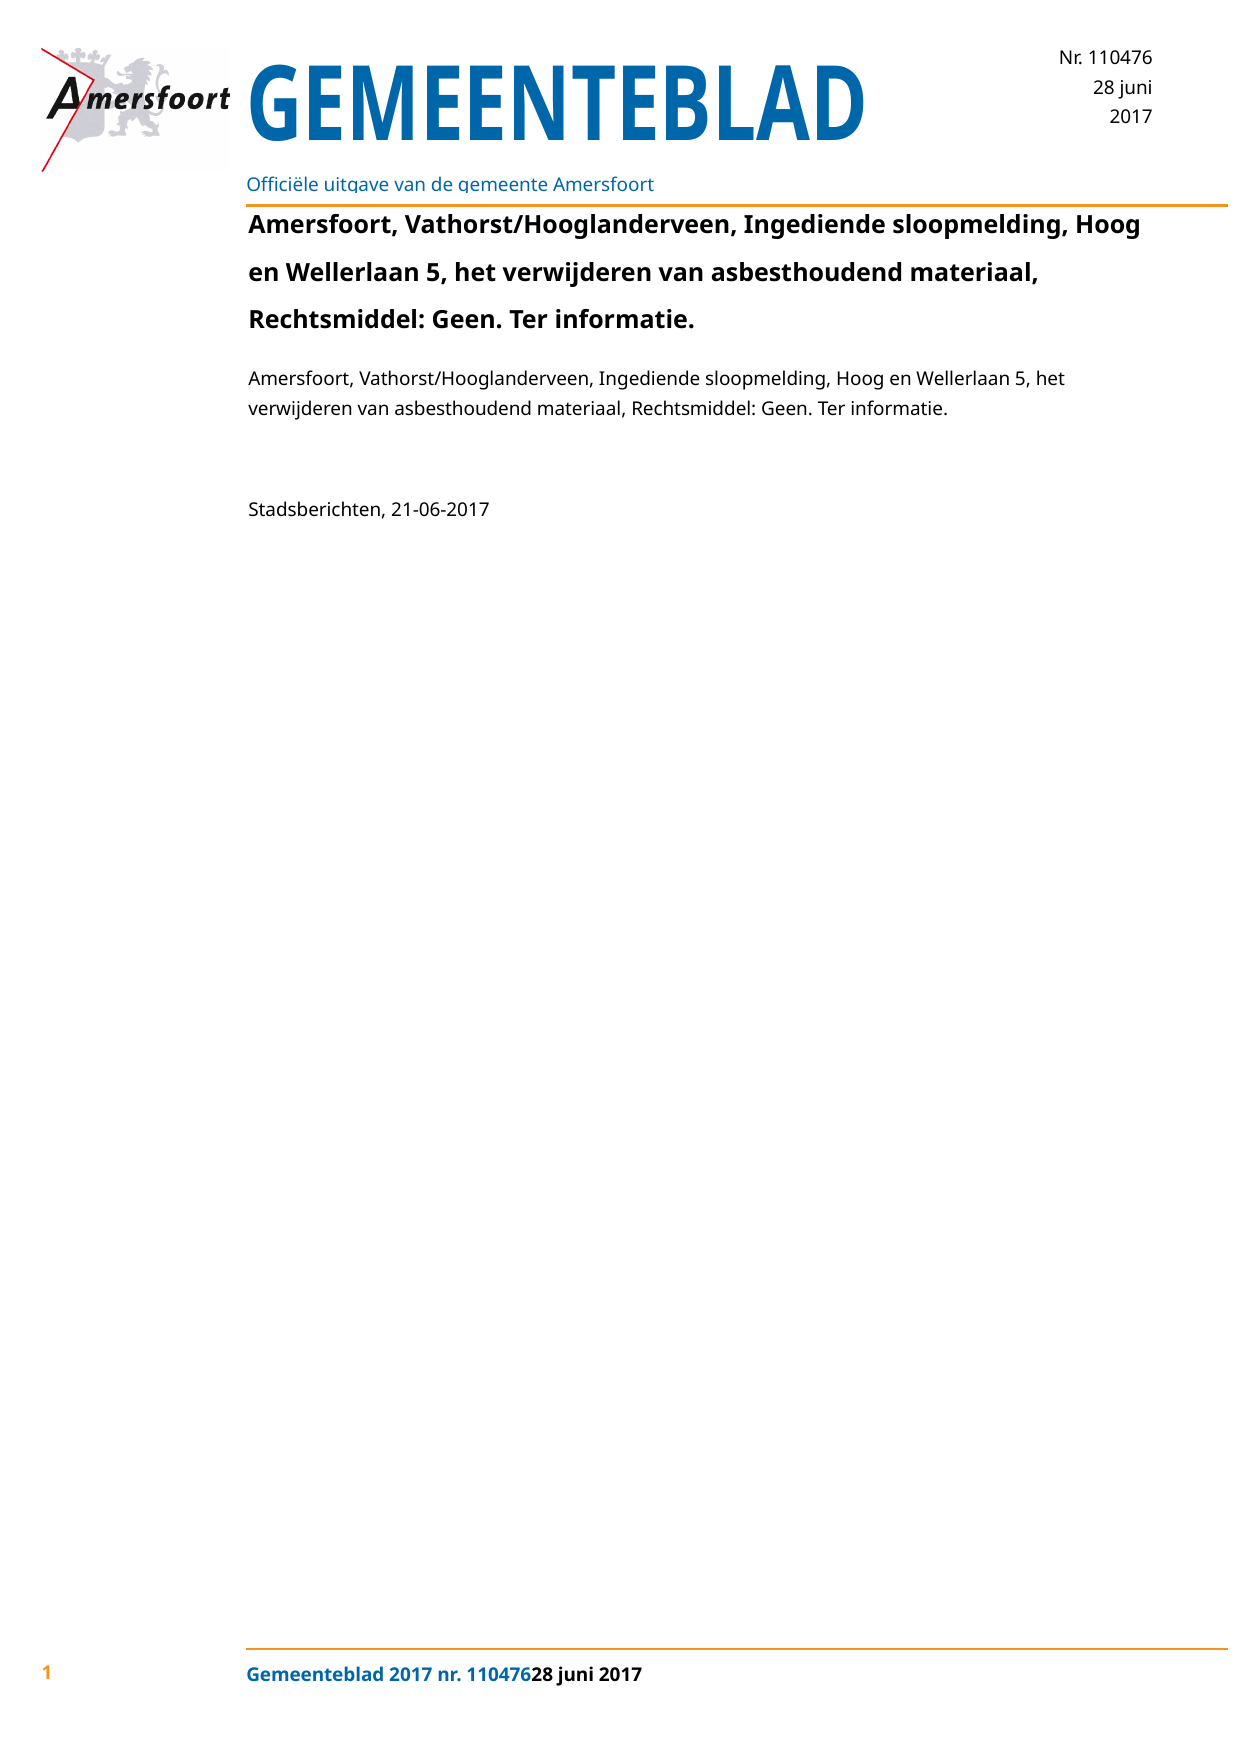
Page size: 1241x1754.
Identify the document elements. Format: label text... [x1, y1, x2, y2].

text Stadsberichten, 21-06-2017 [248, 496, 1152, 522]
picture [41, 47, 231, 172]
text Amersfoort, Vathorst/Hooglanderveen, Ingediende sloopmelding, Hoog en Wellerlaan 5, het verwijderen van asbesthoudend materiaal, Rechtsmiddel: Geen. Ter informatie. [248, 366, 1152, 421]
text Amersfoort, Vathorst/Hooglanderveen, Ingediende sloopmelding, Hoog en Wellerlaan 5, het verwijderen van asbesthoudend materiaal, Rechtsmiddel: Geen. Ter informatie. [248, 207, 1152, 336]
